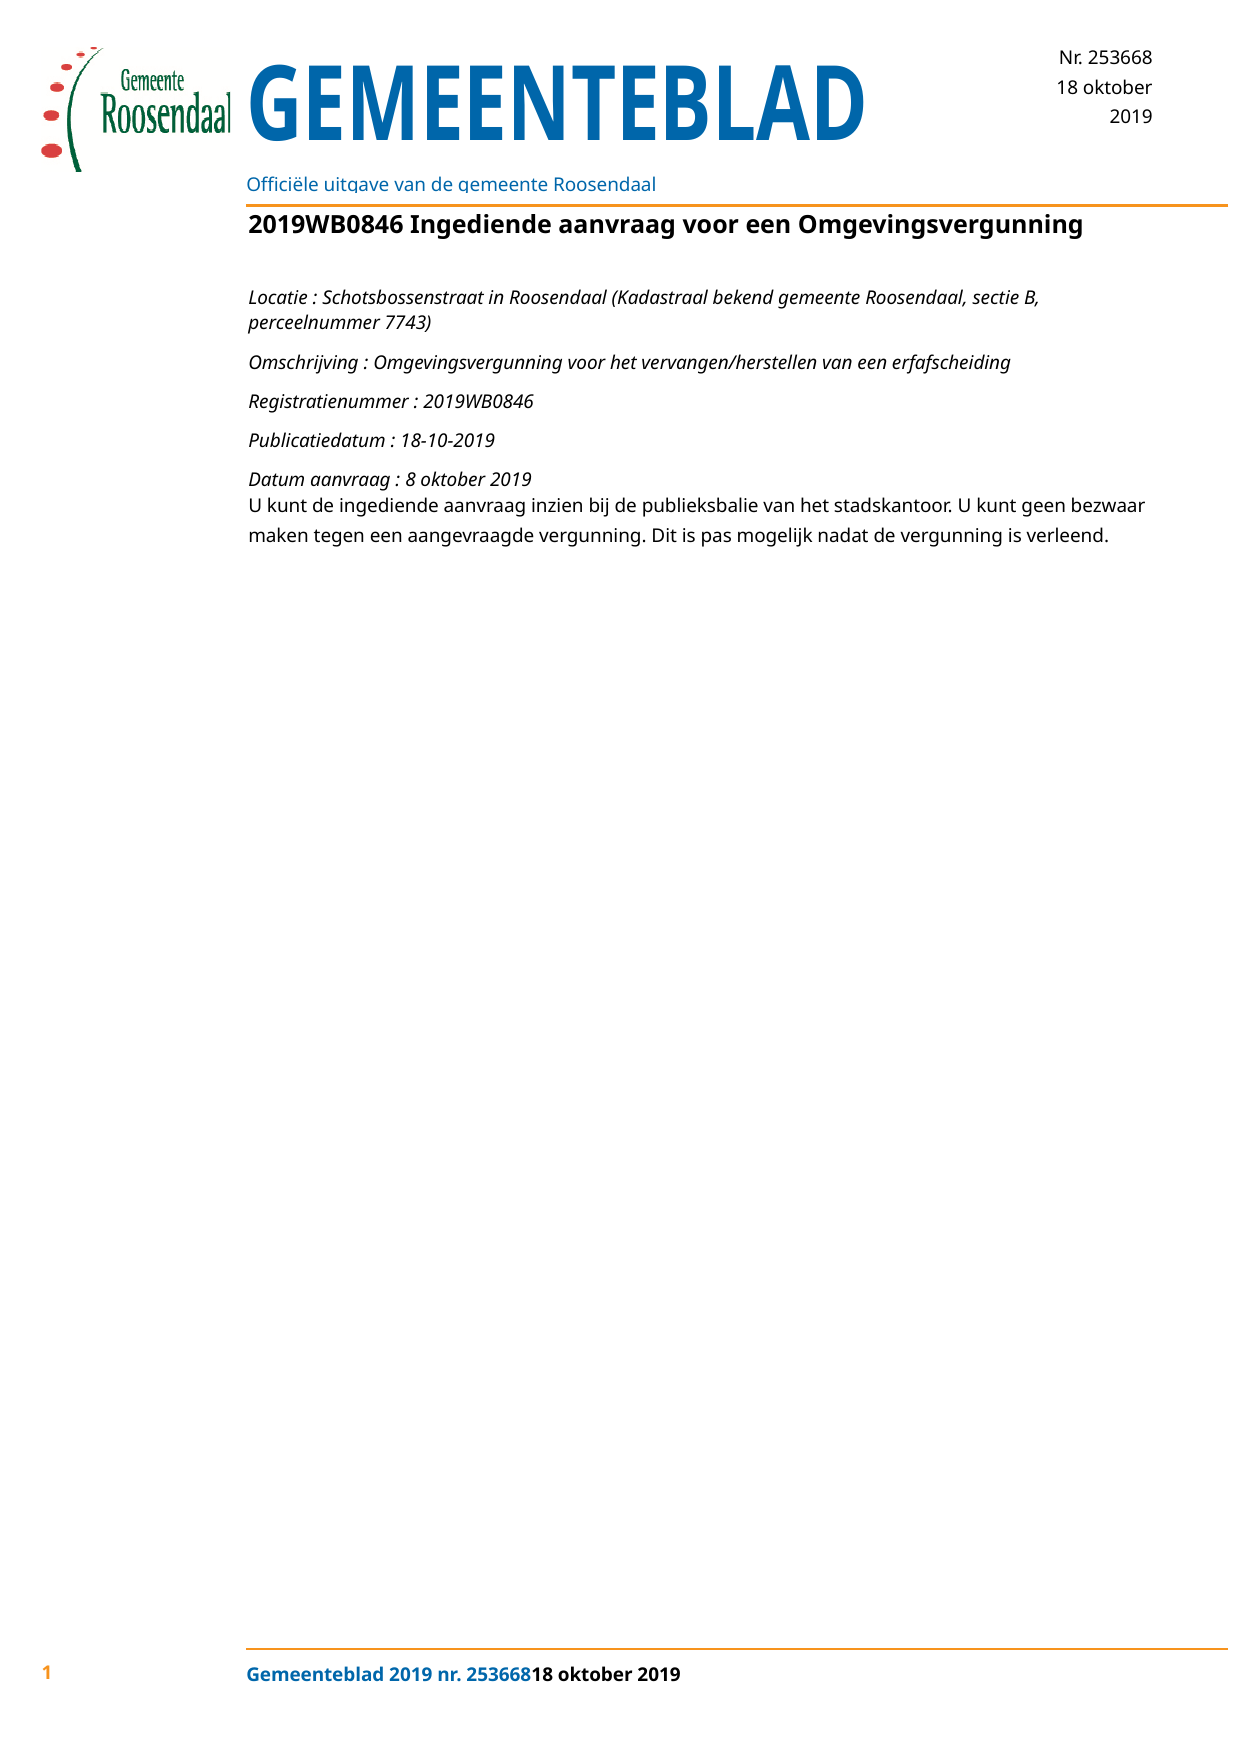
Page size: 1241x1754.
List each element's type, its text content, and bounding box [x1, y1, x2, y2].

text U kunt de ingediende aanvraag inzien bij de publieksbalie van het stadskantoor. U kunt geen bezwaar maken tegen een aangevraagde vergunning. Dit is pas mogelijk nadat de vergunning is verleend. [248, 492, 1152, 548]
text Locatie : Schotsbossenstraat in Roosendaal (Kadastraal bekend gemeente Roosendaal, sectie B, perceelnummer 7743) [248, 284, 1152, 335]
text 2019WB0846 Ingediende aanvraag voor een Omgevingsvergunning [248, 207, 1152, 241]
text Publicatiedatum : 18-10-2019 [248, 427, 1152, 453]
text Datum aanvraag : 8 oktober 2019 [248, 467, 1152, 492]
picture [41, 47, 231, 172]
text Omschrijving : Omgevingsvergunning voor het vervangen/herstellen van een erfafscheiding [248, 349, 1152, 374]
text Registratienummer : 2019WB0846 [248, 388, 1152, 414]
